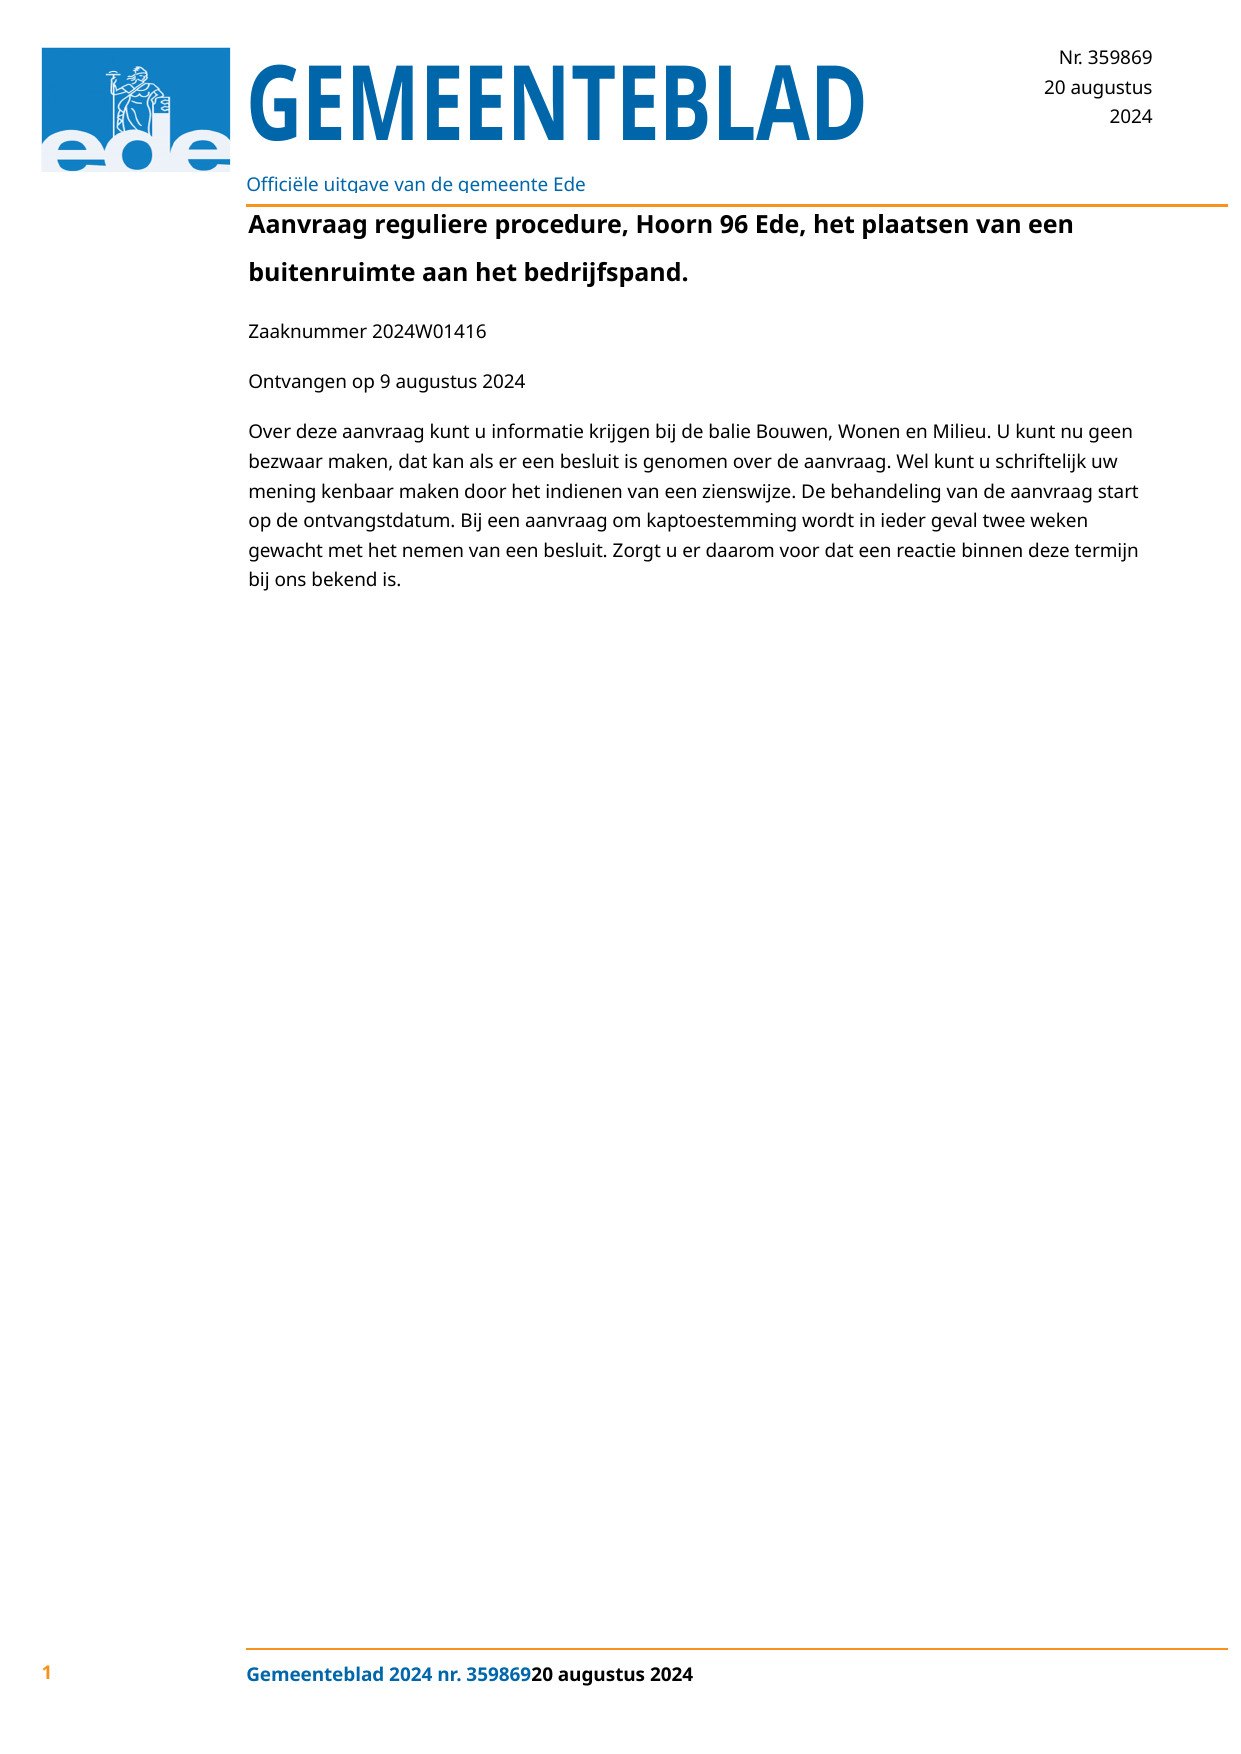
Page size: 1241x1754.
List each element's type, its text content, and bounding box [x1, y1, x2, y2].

text Over deze aanvraag kunt u informatie krijgen bij de balie Bouwen, Wonen en Milieu. U kunt nu geen bezwaar maken, dat kan als er een besluit is genomen over de aanvraag. Wel kunt u schriftelijk uw mening kenbaar maken door het indienen van een zienswijze. De behandeling van de aanvraag start op de ontvangstdatum. Bij een aanvraag om kaptoestemming wordt in ieder geval twee weken gewacht met het nemen van een besluit. Zorgt u er daarom voor dat een reactie binnen deze termijn bij ons bekend is. [248, 419, 1152, 592]
text Aanvraag reguliere procedure, Hoorn 96 Ede, het plaatsen van een buitenruimte aan het bedrijfspand. [248, 207, 1152, 288]
text Ontvangen op 9 augustus 2024 [248, 368, 1152, 394]
picture [41, 47, 231, 172]
text Zaaknummer 2024W01416 [248, 318, 1152, 344]
